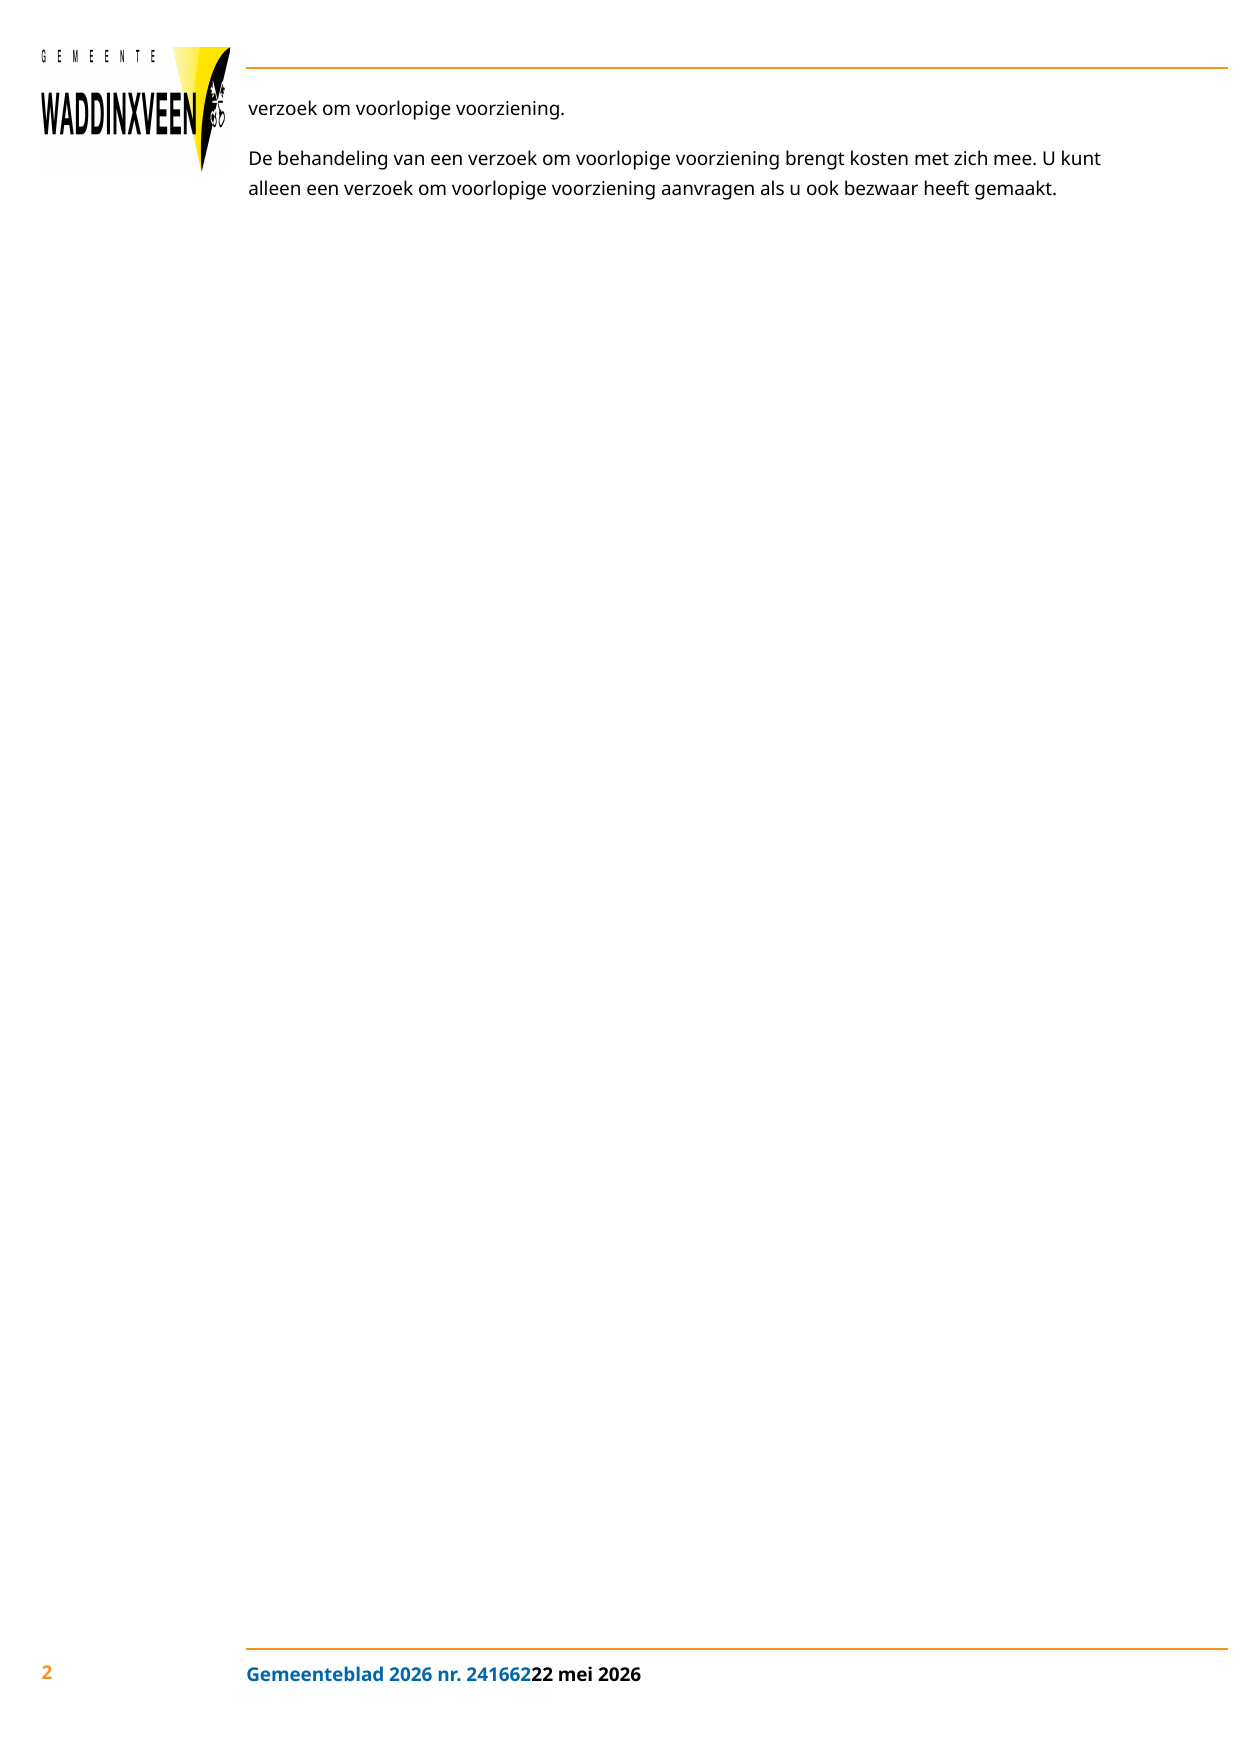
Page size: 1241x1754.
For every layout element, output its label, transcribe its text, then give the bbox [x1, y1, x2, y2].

text De behandeling van een verzoek om voorlopige voorziening brengt kosten met zich mee. U kunt alleen een verzoek om voorlopige voorziening aanvragen als u ook bezwaar heeft gemaakt. [248, 145, 1152, 201]
picture [41, 47, 231, 172]
text verzoek om voorlopige voorziening. [248, 95, 1152, 121]
